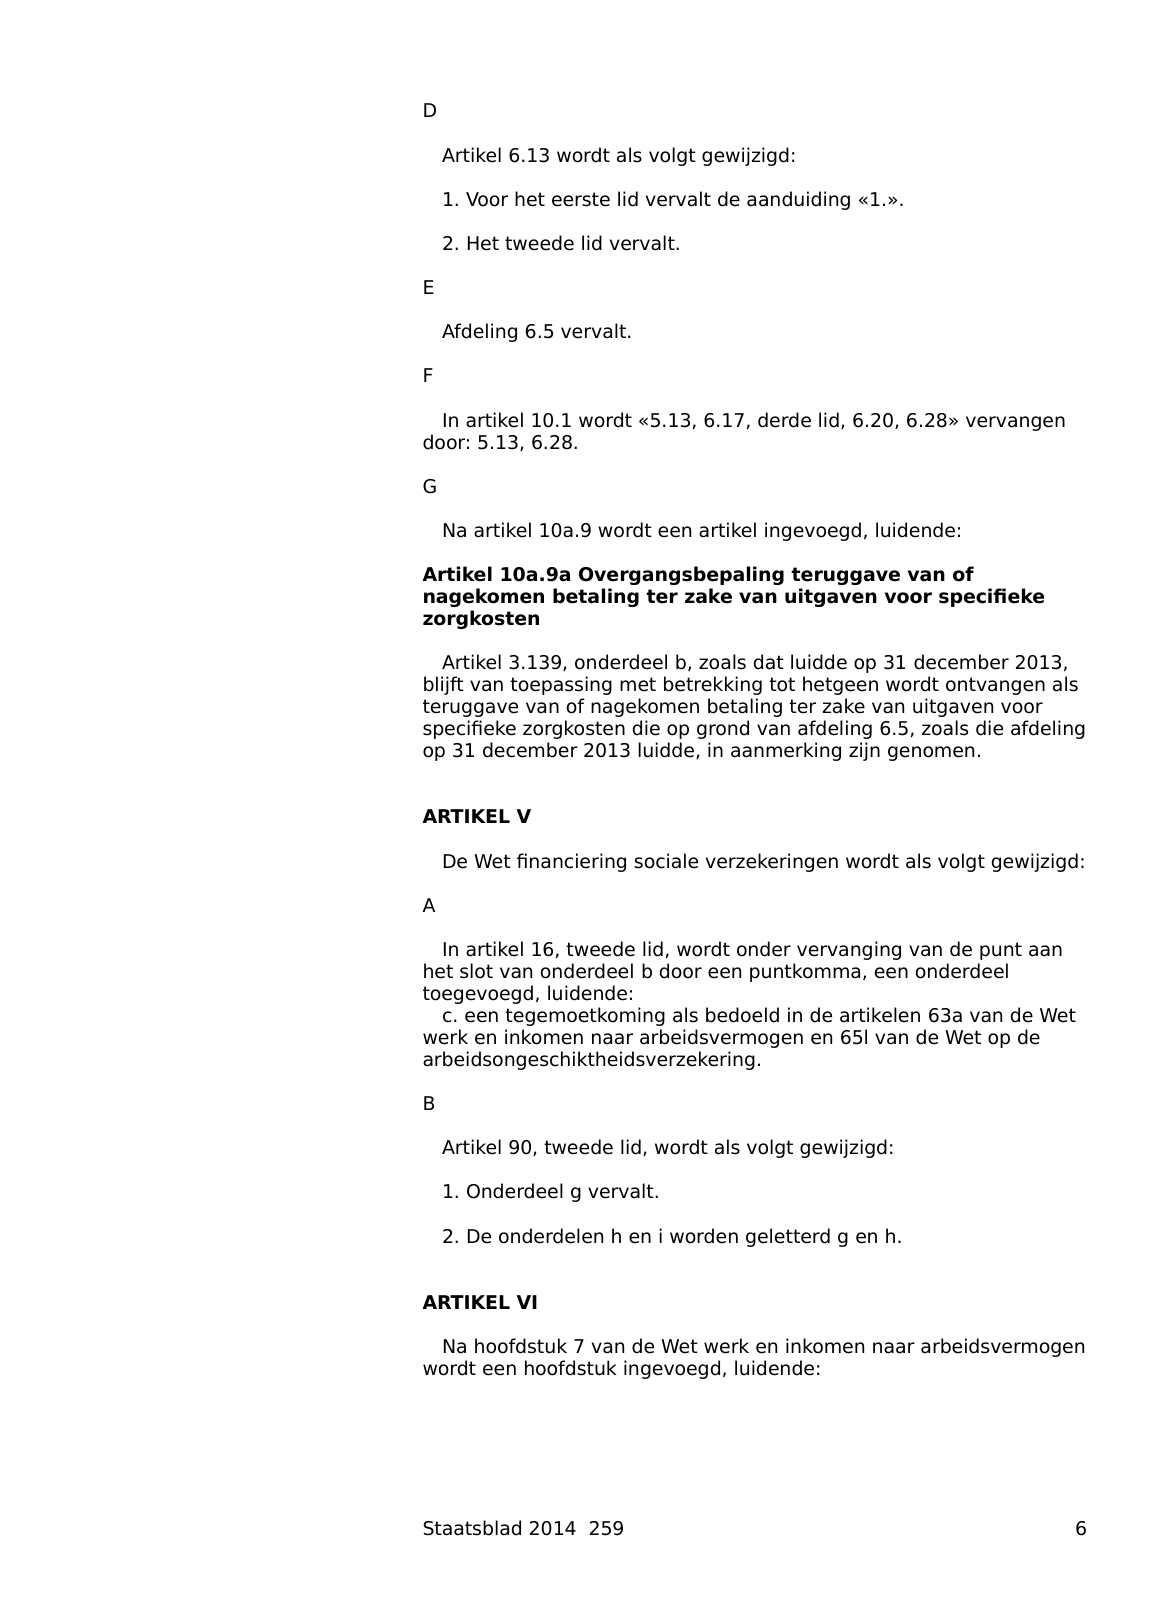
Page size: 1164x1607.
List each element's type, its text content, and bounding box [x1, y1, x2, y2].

text 2. Het tweede lid vervalt. [422, 233, 1087, 255]
text B [422, 1093, 1087, 1115]
text 1. Onderdeel g vervalt. [422, 1181, 1087, 1203]
text D [422, 100, 1087, 122]
text Artikel 3.139, onderdeel b, zoals dat luidde op 31 december 2013, blijft van toepassing met betrekking tot hetgeen wordt ontvangen als teruggave van of nagekomen betaling ter zake van uitgaven voor specifieke zorgkosten die op grond van afdeling 6.5, zoals die afdeling op 31 december 2013 luidde, in aanmerking zijn genomen. [422, 652, 1087, 762]
subtitle ARTIKEL V [422, 806, 1087, 828]
text Artikel 6.13 wordt als volgt gewijzigd: [422, 144, 1087, 167]
text Artikel 90, tweede lid, wordt als volgt gewijzigd: [422, 1137, 1087, 1159]
subtitle Artikel 10a.9a Overgangsbepaling teruggave van of nagekomen betaling ter zake van uitgaven voor specifieke zorgkosten [422, 564, 1087, 630]
text Na artikel 10a.9 wordt een artikel ingevoegd, luidende: [422, 520, 1087, 542]
text De Wet financiering sociale verzekeringen wordt als volgt gewijzigd: [422, 851, 1087, 873]
text E [422, 277, 1087, 299]
text F [422, 365, 1087, 387]
text In artikel 16, tweede lid, wordt onder vervanging van de punt aan het slot van onderdeel b door een puntkomma, een onderdeel toegevoegd, luidende: [422, 939, 1087, 1005]
text 1. Voor het eerste lid vervalt de aanduiding «1.». [422, 189, 1087, 211]
text 2. De onderdelen h en i worden geletterd g en h. [422, 1226, 1087, 1247]
text In artikel 10.1 wordt «5.13, 6.17, derde lid, 6.20, 6.28» vervangen door: 5.13, 6.28. [422, 409, 1087, 453]
text Na hoofdstuk 7 van de Wet werk en inkomen naar arbeidsvermogen wordt een hoofdstuk ingevoegd, luidende: [422, 1336, 1087, 1380]
text G [422, 476, 1087, 498]
text c. een tegemoetkoming als bedoeld in de artikelen 63a van de Wet werk en inkomen naar arbeidsvermogen en 65l van de Wet op de arbeidsongeschiktheidsverzekering. [422, 1005, 1087, 1071]
subtitle ARTIKEL VI [422, 1292, 1087, 1314]
text A [422, 895, 1087, 917]
text Afdeling 6.5 vervalt. [422, 321, 1087, 343]
